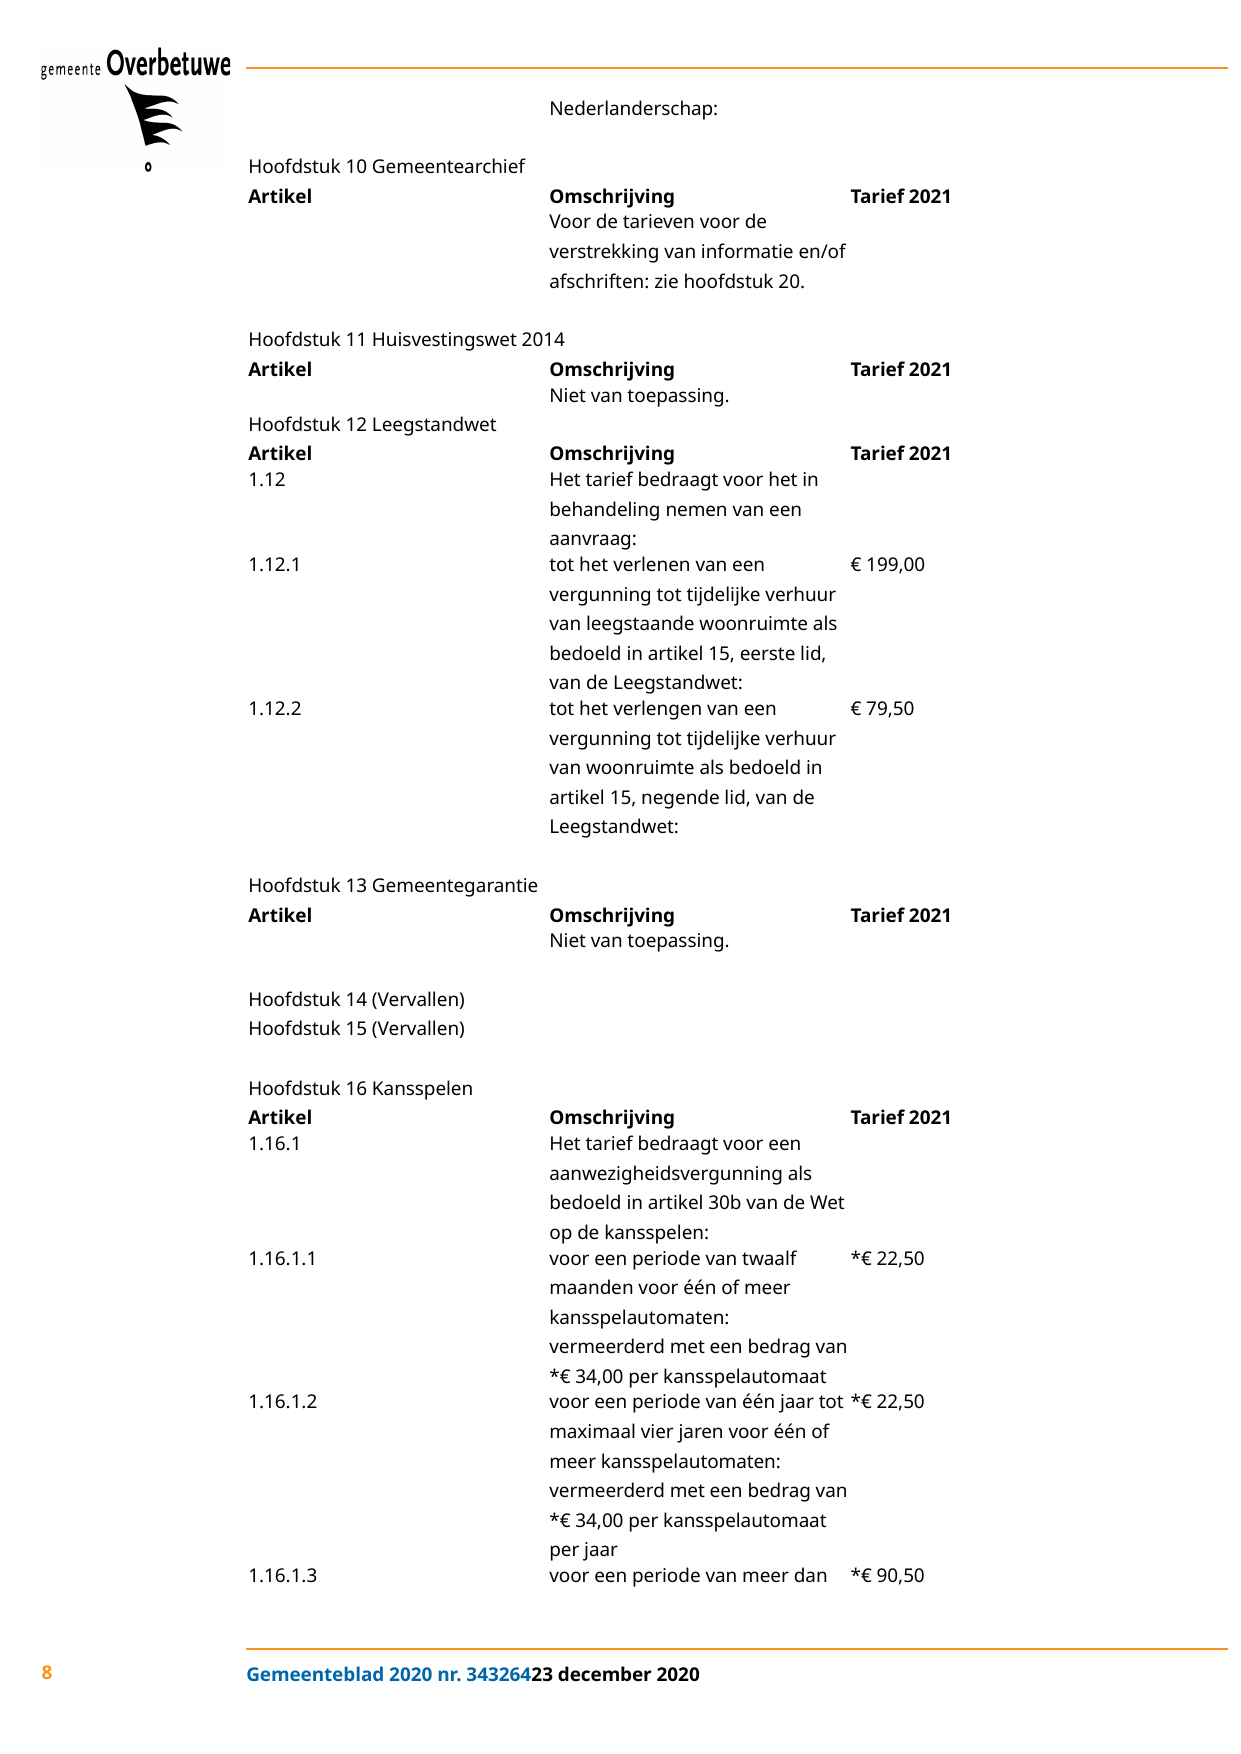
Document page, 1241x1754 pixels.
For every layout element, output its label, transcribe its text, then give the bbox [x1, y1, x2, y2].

table_cell [850, 209, 1152, 294]
text Hoofdstuk 15 (Vervallen) [248, 1016, 1152, 1041]
table_header Artikel [248, 183, 549, 209]
table_cell [850, 1130, 1152, 1245]
table_cell *€ 90,50 [850, 1563, 1152, 1588]
table_cell [248, 928, 549, 953]
table_cell Het tarief bedraagt voor het in behandeling nemen van een aanvraag: [549, 466, 850, 551]
table_cell 1.12.2 [248, 695, 549, 839]
table_header Artikel [248, 441, 549, 466]
text Hoofdstuk 12 Leegstandwet [248, 411, 1152, 437]
table_header Artikel [248, 1105, 549, 1130]
table_cell Niet van toepassing. [549, 928, 850, 953]
text Hoofdstuk 11 Huisvestingswet 2014 [248, 326, 1152, 352]
table_cell *€ 22,50 [850, 1245, 1152, 1389]
text Hoofdstuk 10 Gemeentearchief [248, 153, 1152, 179]
table_header Omschrijving [549, 441, 850, 466]
table_cell tot het verlenen van een vergunning tot tijdelijke verhuur van leegstaande woonruimte als bedoeld in artikel 15, eerste lid, van de Leegstandwet: [549, 551, 850, 695]
table_cell 1.12 [248, 466, 549, 551]
table_cell [248, 382, 549, 408]
table_header Artikel [248, 902, 549, 927]
table_cell 1.16.1.1 [248, 1245, 549, 1389]
table_cell € 199,00 [850, 551, 1152, 695]
table_header Tarief 2021 [850, 902, 1152, 927]
text Hoofdstuk 16 Kansspelen [248, 1075, 1152, 1101]
table_cell Het tarief bedraagt voor een aanwezigheidsvergunning als bedoeld in artikel 30b van de Wet op de kansspelen: [549, 1130, 850, 1245]
table_cell [850, 382, 1152, 408]
table_header Tarief 2021 [850, 441, 1152, 466]
table_header Tarief 2021 [850, 183, 1152, 209]
table_cell 1.12.1 [248, 551, 549, 695]
table_cell [850, 95, 1152, 121]
text Hoofdstuk 14 (Vervallen) [248, 986, 1152, 1012]
table_cell tot het verlengen van een vergunning tot tijdelijke verhuur van woonruimte als bedoeld in artikel 15, negende lid, van de Leegstandwet: [549, 695, 850, 839]
table_cell Niet van toepassing. [549, 382, 850, 408]
table_cell Nederlanderschap: [549, 95, 850, 121]
table_cell [850, 928, 1152, 953]
table_cell [248, 95, 549, 121]
table_cell 1.16.1 [248, 1130, 549, 1245]
picture [41, 47, 231, 172]
table_header Tarief 2021 [850, 356, 1152, 382]
table_cell [850, 466, 1152, 551]
table_cell Voor de tarieven voor de verstrekking van informatie en/of afschriften: zie hoofdstuk 20. [549, 209, 850, 294]
table_header Tarief 2021 [850, 1105, 1152, 1130]
text Hoofdstuk 13 Gemeentegarantie [248, 872, 1152, 898]
table_cell 1.16.1.2 [248, 1389, 549, 1562]
table_header Omschrijving [549, 356, 850, 382]
table_cell [248, 209, 549, 294]
table_header Artikel [248, 356, 549, 382]
table_cell voor een periode van meer dan [549, 1563, 850, 1588]
table_cell voor een periode van één jaar tot maximaal vier jaren voor één of meer kansspelautomaten: vermeerderd met een bedrag van *€ 34,00 per kansspelautomaat per jaar [549, 1389, 850, 1562]
table_cell € 79,50 [850, 695, 1152, 839]
table_cell *€ 22,50 [850, 1389, 1152, 1562]
table_header Omschrijving [549, 183, 850, 209]
table_header Omschrijving [549, 1105, 850, 1130]
table_header Omschrijving [549, 902, 850, 927]
table_cell 1.16.1.3 [248, 1563, 549, 1588]
table_cell voor een periode van twaalf maanden voor één of meer kansspelautomaten: vermeerderd met een bedrag van *€ 34,00 per kansspelautomaat [549, 1245, 850, 1389]
